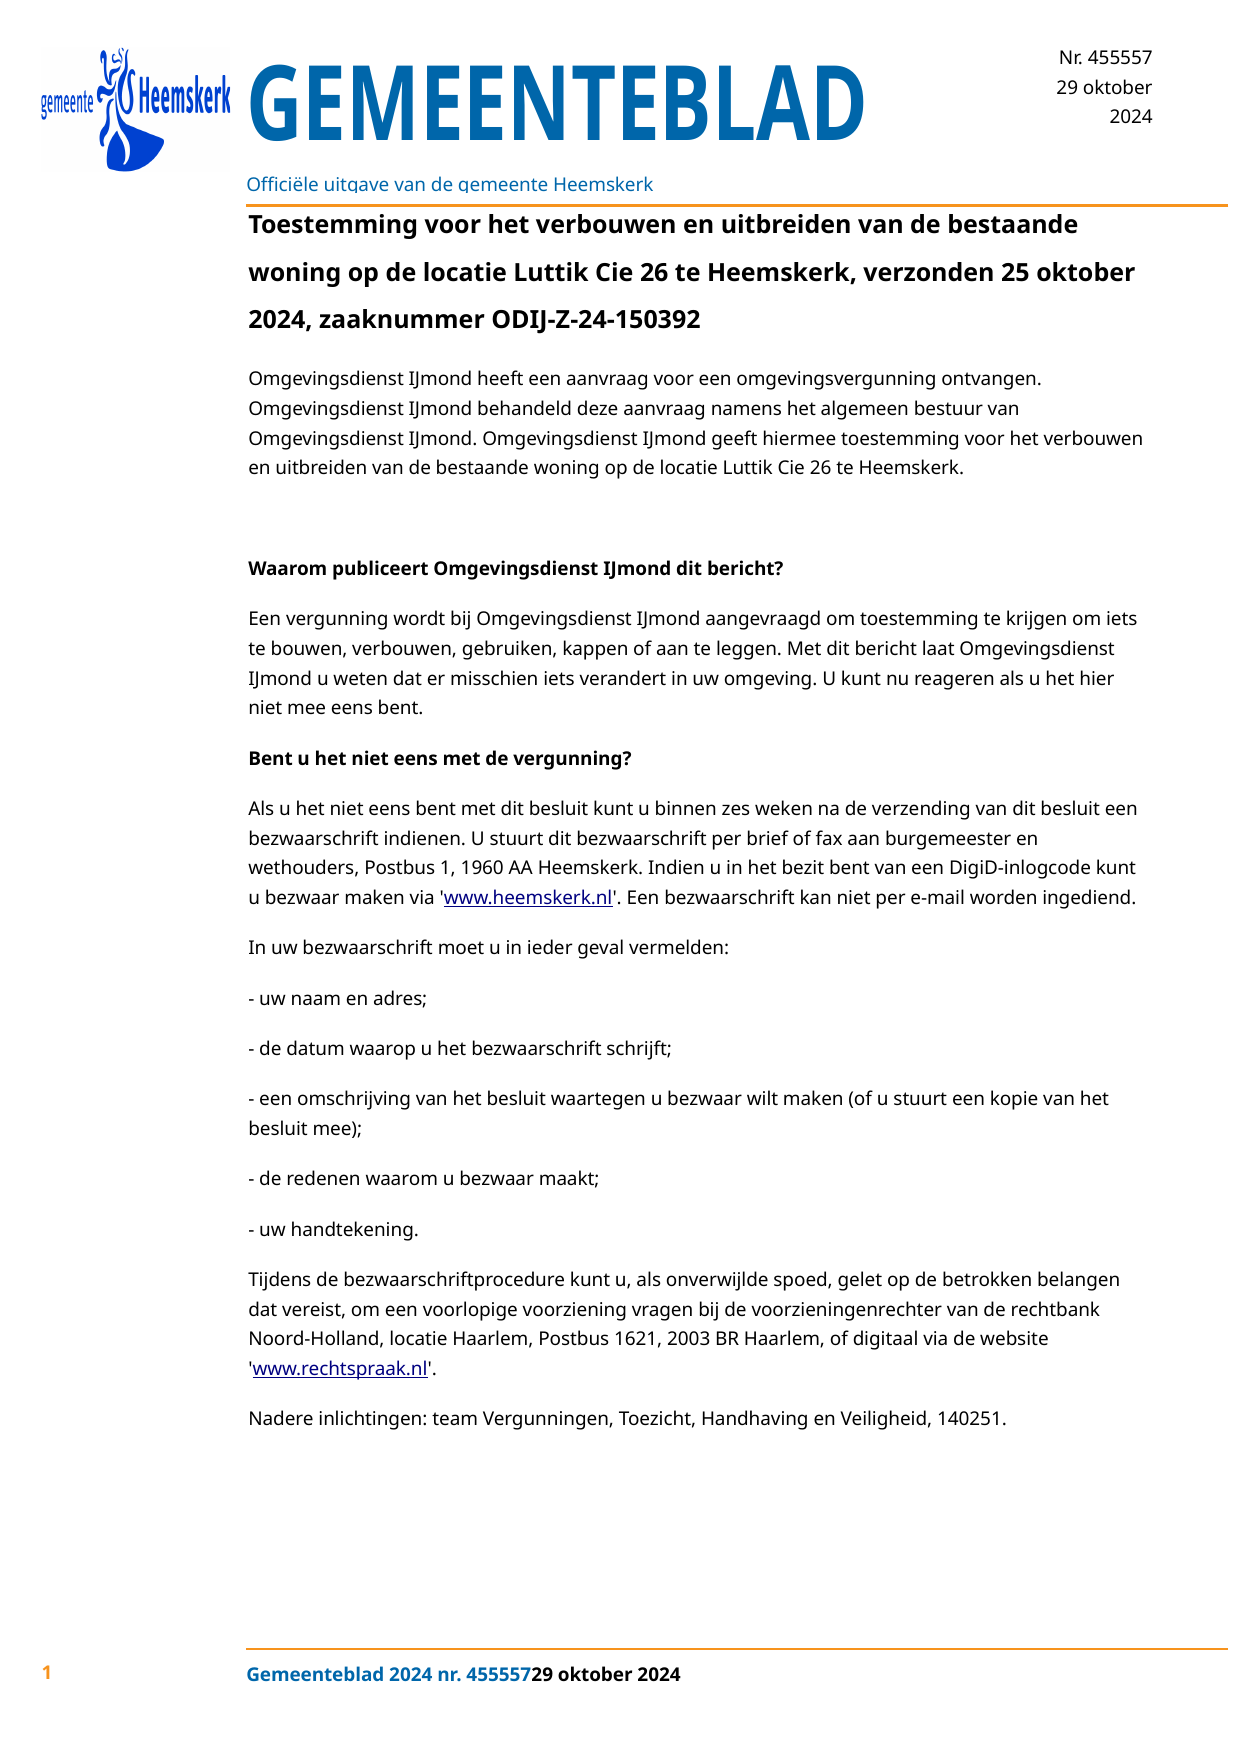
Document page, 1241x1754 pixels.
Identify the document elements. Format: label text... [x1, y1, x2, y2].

text Als u het niet eens bent met dit besluit kunt u binnen zes weken na de verzending van dit besluit een bezwaarschrift indienen. U stuurt dit bezwaarschrift per brief of fax aan burgemeester en wethouders, Postbus 1, 1960 AA Heemskerk. Indien u in het bezit bent van een DigiD-inlogcode kunt u bezwaar maken via 'www.heemskerk.nl'. Een bezwaarschrift kan niet per e-mail worden ingediend. [248, 795, 1152, 909]
text Nadere inlichtingen: team Vergunningen, Toezicht, Handhaving en Veiligheid, 140251. [248, 1406, 1152, 1431]
text Toestemming voor het verbouwen en uitbreiden van de bestaande woning op de locatie Luttik Cie 26 te Heemskerk, verzonden 25 oktober 2024, zaaknummer ODIJ-Z-24-150392 [248, 207, 1152, 336]
text In uw bezwaarschrift moet u in ieder geval vermelden: [248, 934, 1152, 960]
text Tijdens de bezwaarschriftprocedure kunt u, als onverwijlde spoed, gelet op de betrokken belangen dat vereist, om een voorlopige voorziening vragen bij de voorzieningenrechter van de rechtbank Noord-Holland, locatie Haarlem, Postbus 1621, 2003 BR Haarlem, of digitaal via de website 'www.rechtspraak.nl'. [248, 1266, 1152, 1381]
text Waarom publiceert Omgevingsdienst IJmond dit bericht? [248, 555, 1152, 581]
text Omgevingsdienst IJmond heeft een aanvraag voor een omgevingsvergunning ontvangen. Omgevingsdienst IJmond behandeld deze aanvraag namens het algemeen bestuur van Omgevingsdienst IJmond. Omgevingsdienst IJmond geeft hiermee toestemming voor het verbouwen en uitbreiden van de bestaande woning op de locatie Luttik Cie 26 te Heemskerk. [248, 366, 1152, 480]
picture [41, 47, 231, 172]
text Een vergunning wordt bij Omgevingsdienst IJmond aangevraagd om toestemming te krijgen om iets te bouwen, verbouwen, gebruiken, kappen of aan te leggen. Met dit bericht laat Omgevingsdienst IJmond u weten dat er misschien iets verandert in uw omgeving. U kunt nu reageren als u het hier niet mee eens bent. [248, 606, 1152, 720]
text - een omschrijving van het besluit waartegen u bezwaar wilt maken (of u stuurt een kopie van het besluit mee); [248, 1086, 1152, 1141]
text Bent u het niet eens met de vergunning? [248, 745, 1152, 770]
text - uw naam en adres; [248, 985, 1152, 1010]
text - uw handtekening. [248, 1216, 1152, 1242]
text - de datum waarop u het bezwaarschrift schrijft; [248, 1035, 1152, 1061]
text - de redenen waarom u bezwaar maakt; [248, 1166, 1152, 1191]
